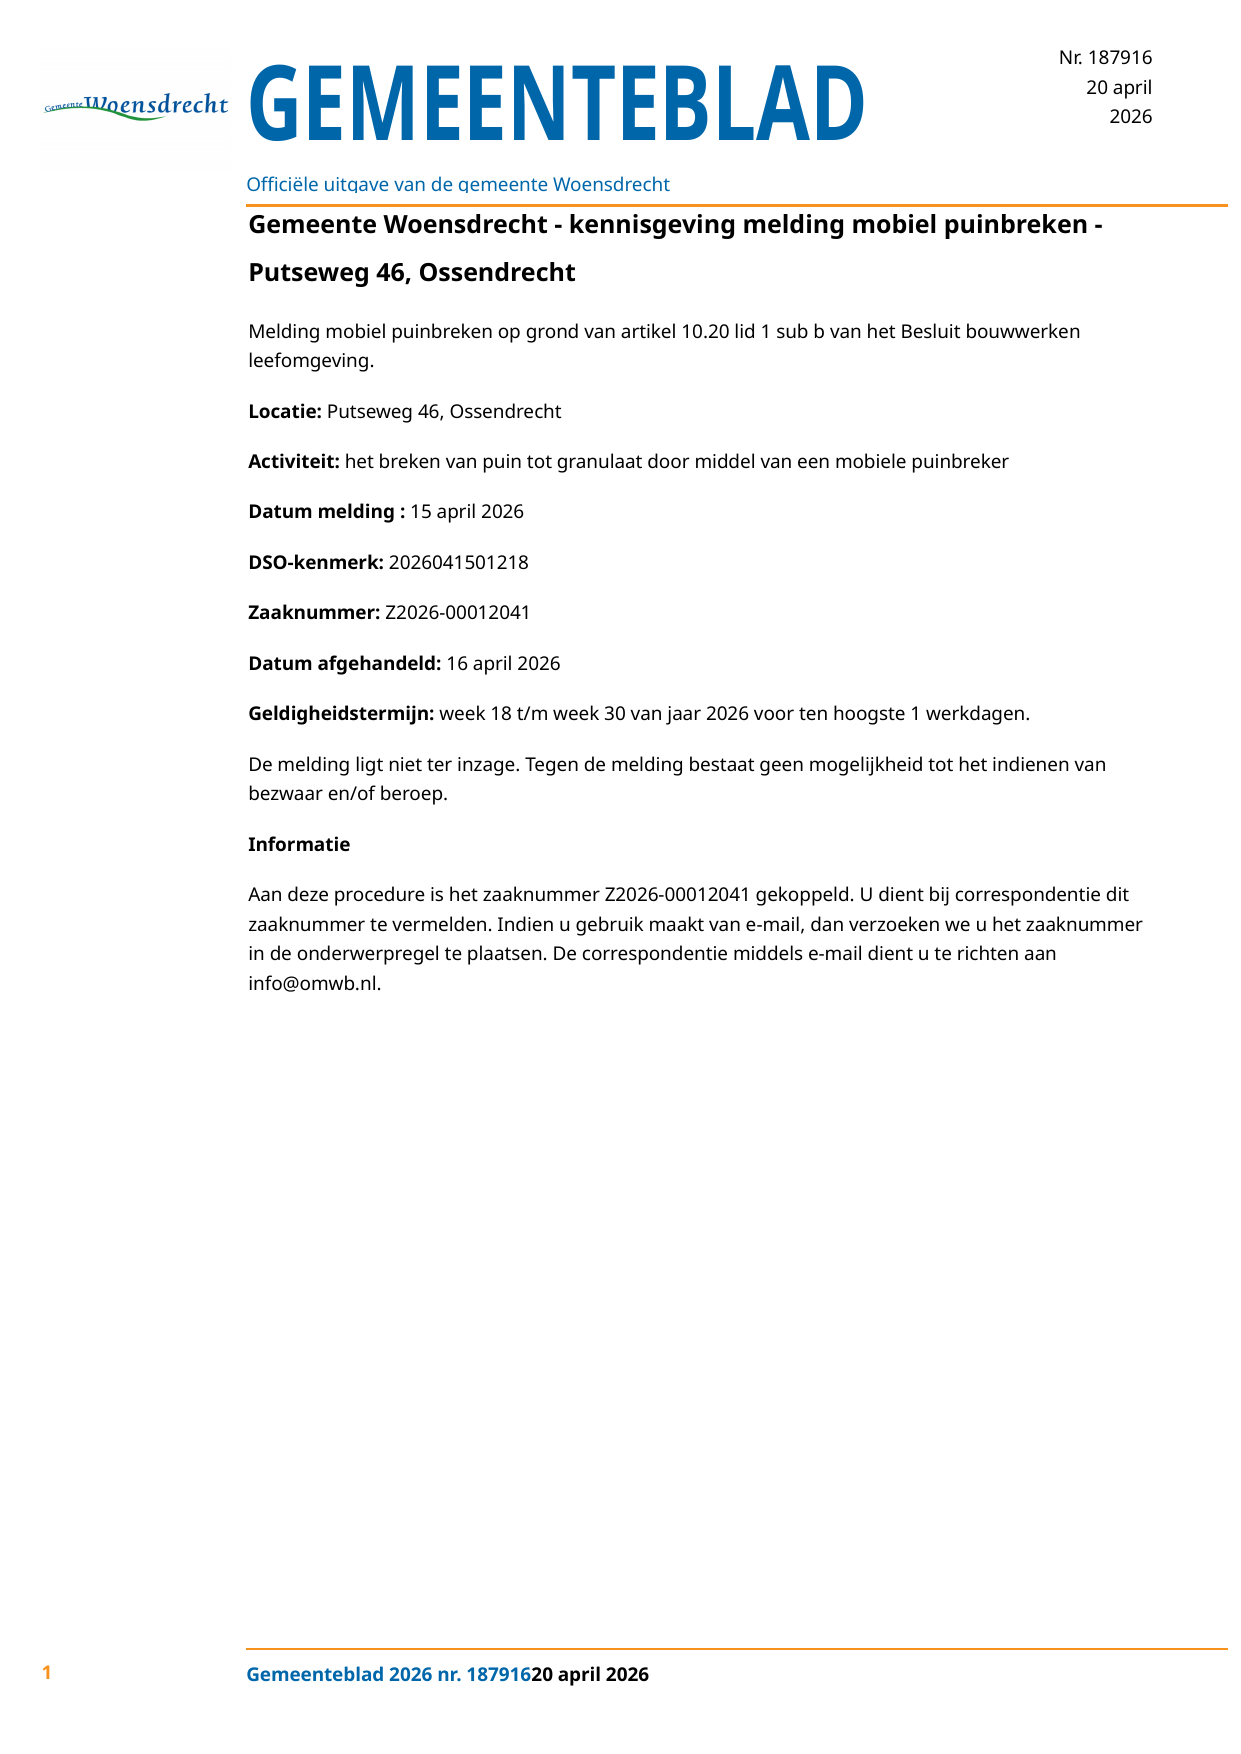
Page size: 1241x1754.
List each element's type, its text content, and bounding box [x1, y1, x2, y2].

text Informatie [248, 831, 1152, 857]
text Zaaknummer: Z2026-00012041 [248, 599, 1152, 625]
text Locatie: Putseweg 46, Ossendrecht [248, 398, 1152, 424]
text Geldigheidstermijn: week 18 t/m week 30 van jaar 2026 voor ten hoogste 1 werkdagen. [248, 700, 1152, 726]
picture [41, 47, 231, 172]
text Gemeente Woensdrecht - kennisgeving melding mobiel puinbreken - Putseweg 46, Ossendrecht [248, 207, 1152, 288]
text Datum melding : 15 april 2026 [248, 499, 1152, 524]
text DSO-kenmerk: 2026041501218 [248, 549, 1152, 575]
text Aan deze procedure is het zaaknummer Z2026-00012041 gekoppeld. U dient bij correspondentie dit zaaknummer te vermelden. Indien u gebruik maakt van e-mail, dan verzoeken we u het zaaknummer in de onderwerpregel te plaatsen. De correspondentie middels e-mail dient u te richten aan info@omwb.nl. [248, 881, 1152, 996]
text Datum afgehandeld: 16 april 2026 [248, 650, 1152, 676]
text Activiteit: het breken van puin tot granulaat door middel van een mobiele puinbreker [248, 448, 1152, 474]
text Melding mobiel puinbreken op grond van artikel 10.20 lid 1 sub b van het Besluit bouwwerken leefomgeving. [248, 318, 1152, 373]
text De melding ligt niet ter inzage. Tegen de melding bestaat geen mogelijkheid tot het indienen van bezwaar en/of beroep. [248, 751, 1152, 806]
